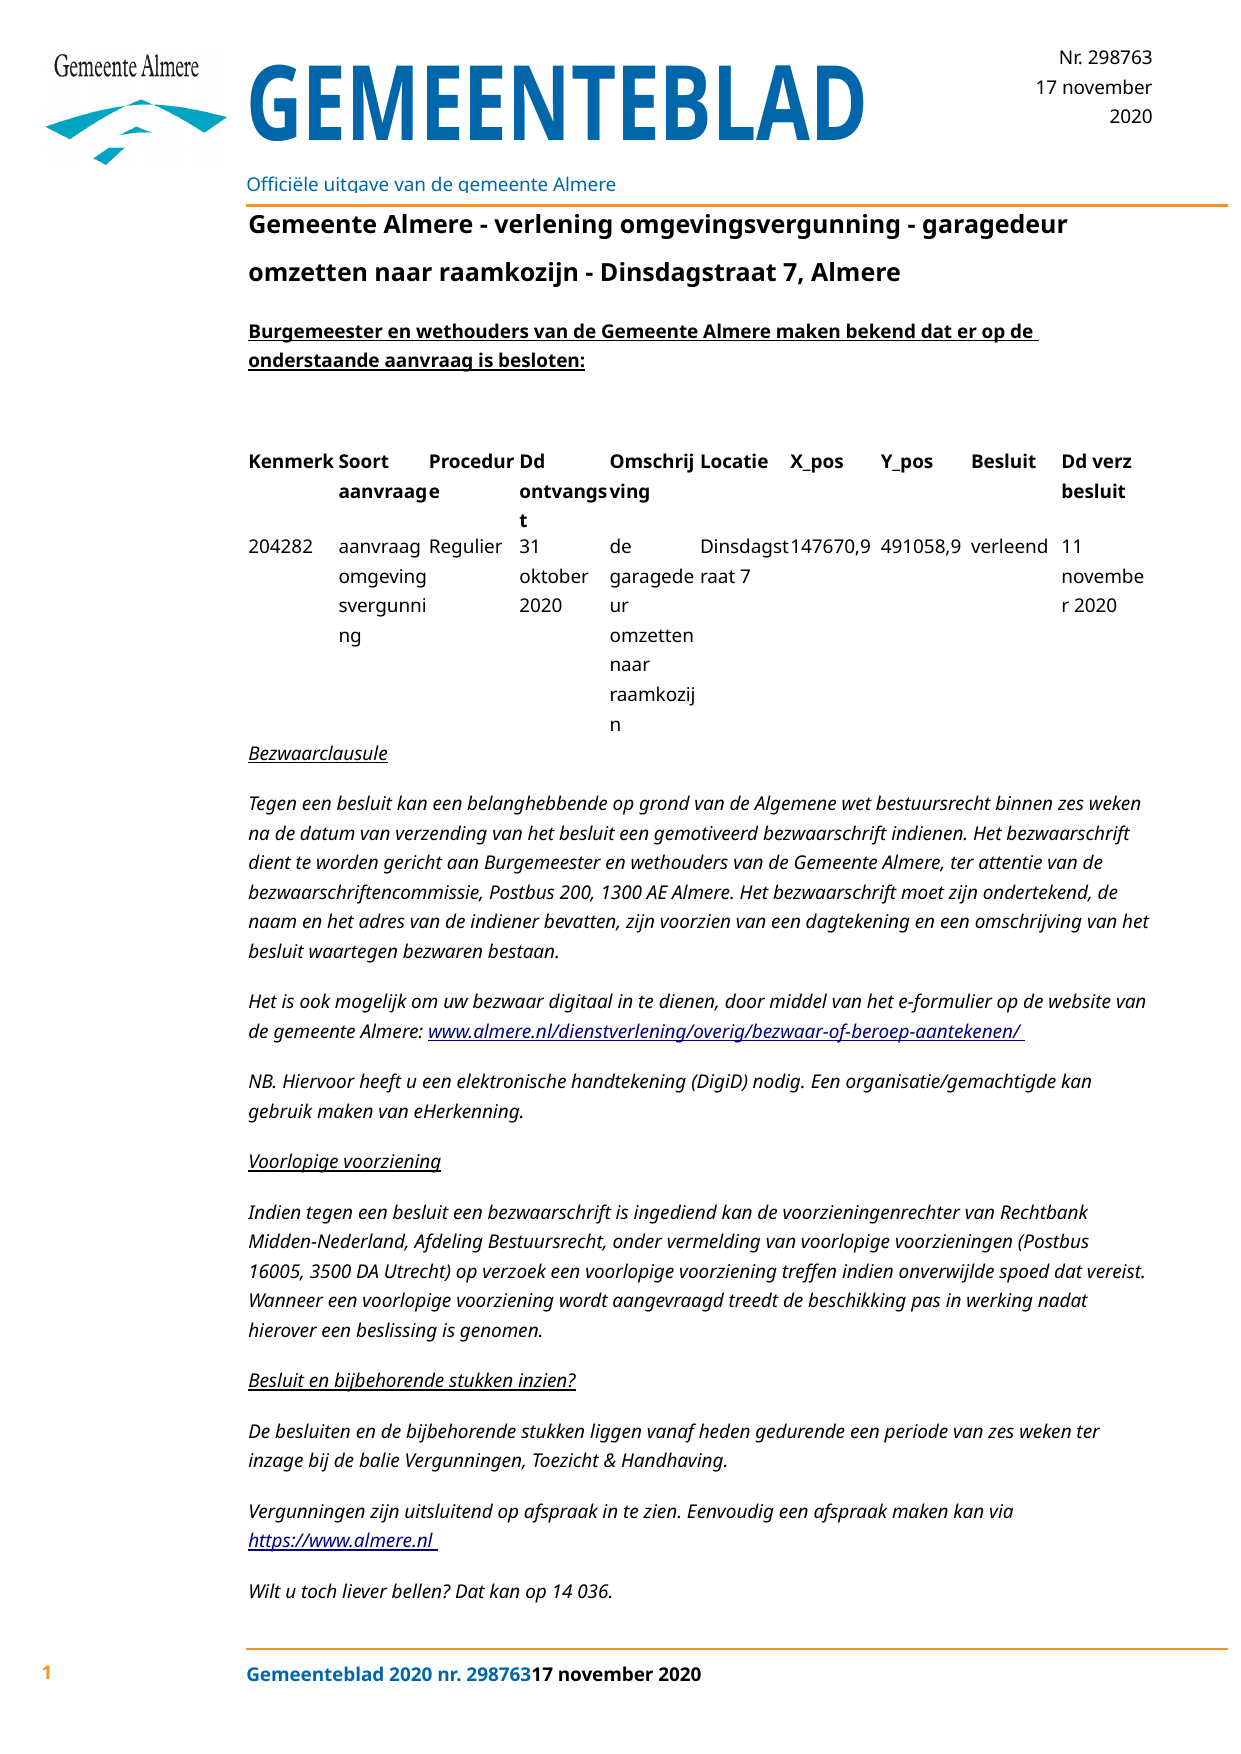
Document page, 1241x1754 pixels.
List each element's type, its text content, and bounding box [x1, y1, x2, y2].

table_header Besluit [971, 449, 1061, 533]
text Bezwaarclausule [248, 740, 1152, 766]
table_header X_pos [790, 449, 881, 533]
text Gemeente Almere - verlening omgevingsvergunning - garagedeur omzetten naar raamkozijn - Dinsdagstraat 7, Almere [248, 207, 1152, 288]
table_header Dd verz besluit [1061, 449, 1152, 533]
text NB. Hiervoor heeft u een elektronische handtekening (DigiD) nodig. Een organisatie/gemachtigde kan gebruik maken van eHerkenning. [248, 1068, 1152, 1124]
text Burgemeester en wethouders van de Gemeente Almere maken bekend dat er op de onderstaande aanvraag is besloten: [248, 318, 1152, 373]
table_header Kenmerk [248, 449, 338, 533]
table_header Y_pos [881, 449, 971, 533]
table_header Procedure [429, 449, 519, 533]
table_header Locatie [700, 449, 790, 533]
text Het is ook mogelijk om uw bezwaar digitaal in te dienen, door middel van het e-formulier op de website van de gemeente Almere: www.almere.nl/dienstverlening/overig/bezwaar-of-beroep-aantekenen/ [248, 988, 1152, 1044]
table_cell 11 november 2020 [1061, 533, 1152, 737]
table_cell verleend [971, 533, 1061, 737]
table_cell aanvraag omgevingsvergunning [338, 533, 429, 737]
table_cell Regulier [429, 533, 519, 737]
text Tegen een besluit kan een belanghebbende op grond van de Algemene wet bestuursrecht binnen zes weken na de datum van verzending van het besluit een gemotiveerd bezwaarschrift indienen. Het bezwaarschrift dient te worden gericht aan Burgemeester en wethouders van de Gemeente Almere, ter attentie van de bezwaarschriftencommissie, Postbus 200, 1300 AE Almere. Het bezwaarschrift moet zijn ondertekend, de naam en het adres van de indiener bevatten, zijn voorzien van een dagtekening en een omschrijving van het besluit waartegen bezwaren bestaan. [248, 790, 1152, 964]
table_cell 204282 [248, 533, 338, 737]
table_header Soort aanvraag [338, 449, 429, 533]
table_cell de garagedeur omzetten naar raamkozijn [609, 533, 700, 737]
table_cell Dinsdagstraat 7 [700, 533, 790, 737]
table_cell 491058,9 [881, 533, 971, 737]
text De besluiten en de bijbehorende stukken liggen vanaf heden gedurende een periode van zes weken ter inzage bij de balie Vergunningen, Toezicht & Handhaving. [248, 1418, 1152, 1473]
text Besluit en bijbehorende stukken inzien? [248, 1368, 1152, 1393]
text Vergunningen zijn uitsluitend op afspraak in te zien. Eenvoudig een afspraak maken kan via https://www.almere.nl [248, 1498, 1152, 1553]
table_header Dd ontvangst [519, 449, 609, 533]
picture [41, 47, 231, 172]
text Indien tegen een besluit een bezwaarschrift is ingediend kan de voorzieningenrechter van Rechtbank Midden-Nederland, Afdeling Bestuursrecht, onder vermelding van voorlopige voorzieningen (Postbus 16005, 3500 DA Utrecht) op verzoek een voorlopige voorziening treffen indien onverwijlde spoed dat vereist. Wanneer een voorlopige voorziening wordt aangevraagd treedt de beschikking pas in werking nadat hierover een beslissing is genomen. [248, 1199, 1152, 1343]
table_header Omschrijving [609, 449, 700, 533]
table_cell 31 oktober 2020 [519, 533, 609, 737]
text Voorlopige voorziening [248, 1148, 1152, 1174]
text Wilt u toch liever bellen? Dat kan op 14 036. [248, 1578, 1152, 1604]
table_cell 147670,9 [790, 533, 881, 737]
